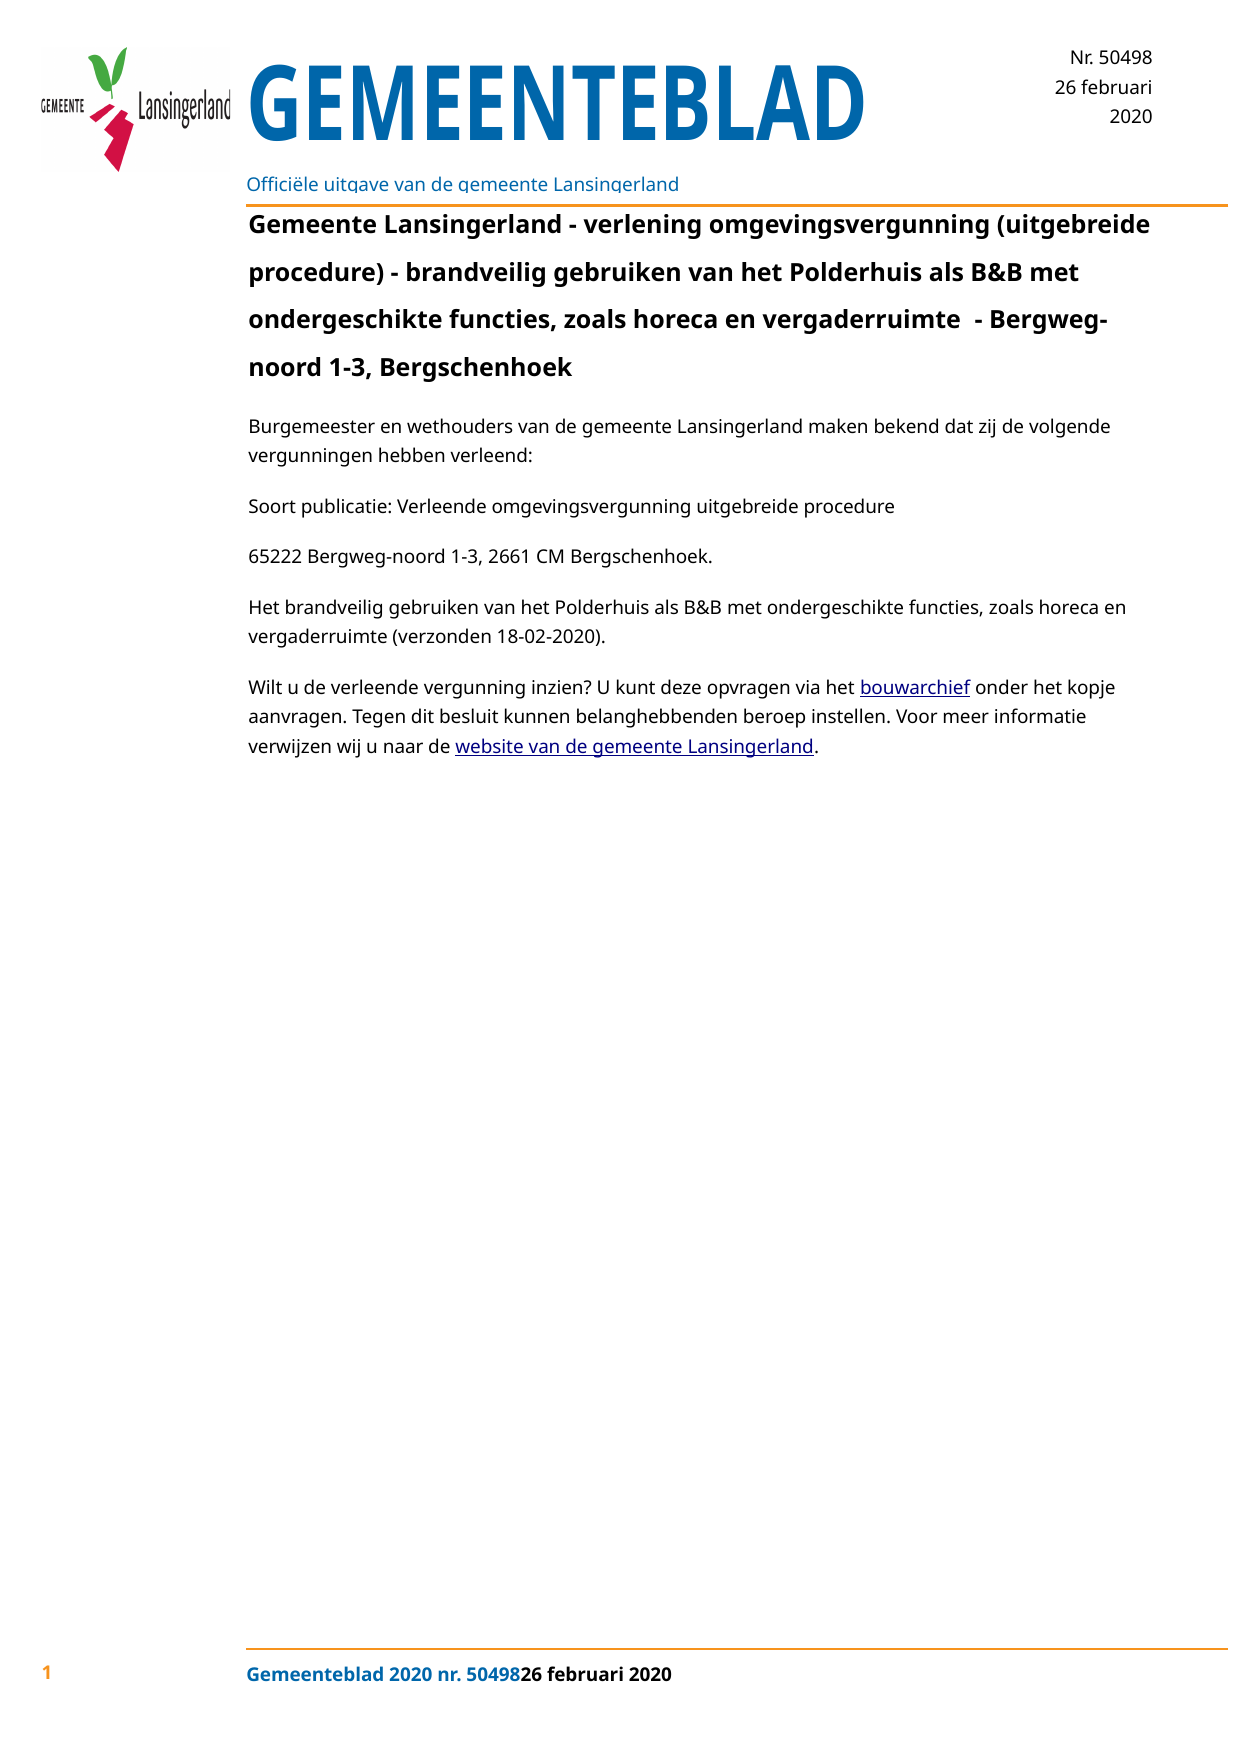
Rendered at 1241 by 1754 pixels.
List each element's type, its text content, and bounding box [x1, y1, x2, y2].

text Burgemeester en wethouders van de gemeente Lansingerland maken bekend dat zij de volgende vergunningen hebben verleend: [248, 413, 1152, 468]
text Wilt u de verleende vergunning inzien? U kunt deze opvragen via het bouwarchief onder het kopje aanvragen. Tegen dit besluit kunnen belanghebbenden beroep instellen. Voor meer informatie verwijzen wij u naar de website van de gemeente Lansingerland. [248, 674, 1152, 759]
picture [41, 47, 231, 172]
text Het brandveilig gebruiken van het Polderhuis als B&B met ondergeschikte functies, zoals horeca en vergaderruimte (verzonden 18-02-2020). [248, 594, 1152, 649]
text Soort publicatie: Verleende omgevingsvergunning uitgebreide procedure [248, 493, 1152, 519]
text Gemeente Lansingerland - verlening omgevingsvergunning (uitgebreide procedure) - brandveilig gebruiken van het Polderhuis als B&B met ondergeschikte functies, zoals horeca en vergaderruimte - Bergweg-noord 1-3, Bergschenhoek [248, 207, 1152, 384]
text 65222 Bergweg-noord 1-3, 2661 CM Bergschenhoek. [248, 543, 1152, 569]
